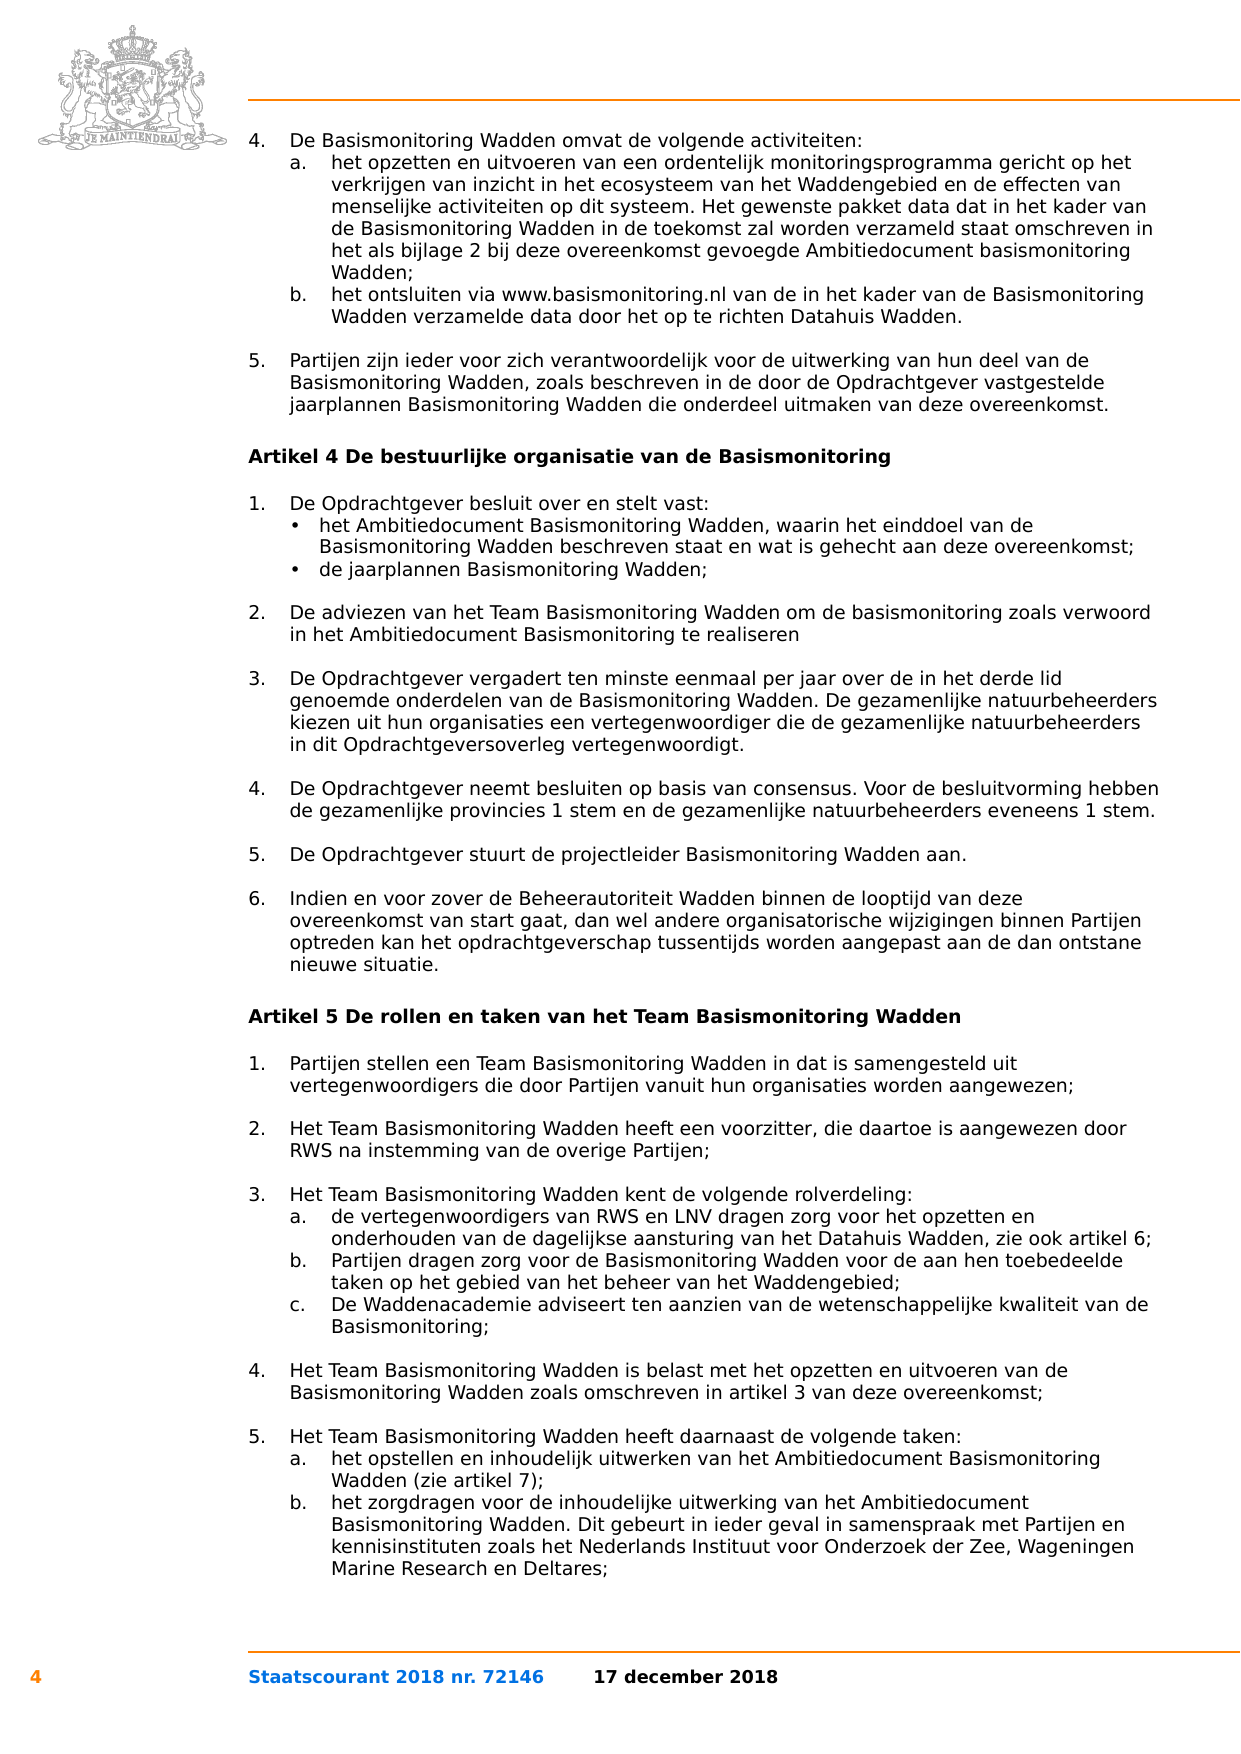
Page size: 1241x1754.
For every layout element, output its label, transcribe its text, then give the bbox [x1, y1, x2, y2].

text 2. De adviezen van het Team Basismonitoring Wadden om de basismonitoring zoals verwoord in het Ambitiedocument Basismonitoring te realiseren [248, 602, 1163, 646]
text b. Partijen dragen zorg voor de Basismonitoring Wadden voor de aan hen toebedeelde taken op het gebied van het beheer van het Waddengebied; [289, 1250, 1163, 1294]
text 5. Het Team Basismonitoring Wadden heeft daarnaast de volgende taken: [248, 1426, 1163, 1448]
text 3. Het Team Basismonitoring Wadden kent de volgende rolverdeling: [248, 1184, 1163, 1206]
text 5. Partijen zijn ieder voor zich verantwoordelijk voor de uitwerking van hun deel van de Basismonitoring Wadden, zoals beschreven in de door de Opdrachtgever vastgestelde jaarplannen Basismonitoring Wadden die onderdeel uitmaken van deze overeenkomst. [248, 349, 1163, 416]
text 3. De Opdrachtgever vergadert ten minste eenmaal per jaar over de in het derde lid genoemde onderdelen van de Basismonitoring Wadden. De gezamenlijke natuurbeheerders kiezen uit hun organisaties een vertegenwoordiger die de gezamenlijke natuurbeheerders in dit Opdrachtgeversoverleg vertegenwoordigt. [248, 668, 1163, 756]
text • het Ambitiedocument Basismonitoring Wadden, waarin het einddoel van de Basismonitoring Wadden beschreven staat en wat is gehecht aan deze overeenkomst; [289, 514, 1163, 558]
text a. het opstellen en inhoudelijk uitwerken van het Ambitiedocument Basismonitoring Wadden (zie artikel 7); [289, 1448, 1163, 1492]
text 2. Het Team Basismonitoring Wadden heeft een voorzitter, die daartoe is aangewezen door RWS na instemming van de overige Partijen; [248, 1118, 1163, 1162]
text 5. De Opdrachtgever stuurt de projectleider Basismonitoring Wadden aan. [248, 844, 1163, 866]
text b. het zorgdragen voor de inhoudelijke uitwerking van het Ambitiedocument Basismonitoring Wadden. Dit gebeurt in ieder geval in samenspraak met Partijen en kennisinstituten zoals het Nederlands Instituut voor Onderzoek der Zee, Wageningen Marine Research en Deltares; [289, 1492, 1163, 1579]
text 1. De Opdrachtgever besluit over en stelt vast: [248, 492, 1163, 514]
picture [38, 25, 227, 150]
text 4. De Basismonitoring Wadden omvat de volgende activiteiten: [248, 130, 1163, 152]
subtitle Artikel 5 De rollen en taken van het Team Basismonitoring Wadden [248, 1006, 1163, 1027]
text 4. De Opdrachtgever neemt besluiten op basis van consensus. Voor de besluitvorming hebben de gezamenlijke provincies 1 stem en de gezamenlijke natuurbeheerders eveneens 1 stem. [248, 778, 1163, 822]
text • de jaarplannen Basismonitoring Wadden; [289, 558, 1163, 580]
text a. het opzetten en uitvoeren van een ordentelijk monitoringsprogramma gericht op het verkrijgen van inzicht in het ecosysteem van het Waddengebied en de effecten van menselijke activiteiten op dit systeem. Het gewenste pakket data dat in het kader van de Basismonitoring Wadden in de toekomst zal worden verzameld staat omschreven in het als bijlage 2 bij deze overeenkomst gevoegde Ambitiedocument basismonitoring Wadden; [289, 152, 1163, 284]
text 6. Indien en voor zover de Beheerautoriteit Wadden binnen de looptijd van deze overeenkomst van start gaat, dan wel andere organisatorische wijzigingen binnen Partijen optreden kan het opdrachtgeverschap tussentijds worden aangepast aan de dan ontstane nieuwe situatie. [248, 888, 1163, 976]
text 4. Het Team Basismonitoring Wadden is belast met het opzetten en uitvoeren van de Basismonitoring Wadden zoals omschreven in artikel 3 van deze overeenkomst; [248, 1360, 1163, 1404]
text b. het ontsluiten via www.basismonitoring.nl van de in het kader van de Basismonitoring Wadden verzamelde data door het op te richten Datahuis Wadden. [289, 284, 1163, 328]
text 1. Partijen stellen een Team Basismonitoring Wadden in dat is samengesteld uit vertegenwoordigers die door Partijen vanuit hun organisaties worden aangewezen; [248, 1052, 1163, 1096]
subtitle Artikel 4 De bestuurlijke organisatie van de Basismonitoring [248, 446, 1163, 467]
text a. de vertegenwoordigers van RWS en LNV dragen zorg voor het opzetten en onderhouden van de dagelijkse aansturing van het Datahuis Wadden, zie ook artikel 6; [289, 1206, 1163, 1250]
text c. De Waddenacademie adviseert ten aanzien van de wetenschappelijke kwaliteit van de Basismonitoring; [289, 1294, 1163, 1338]
